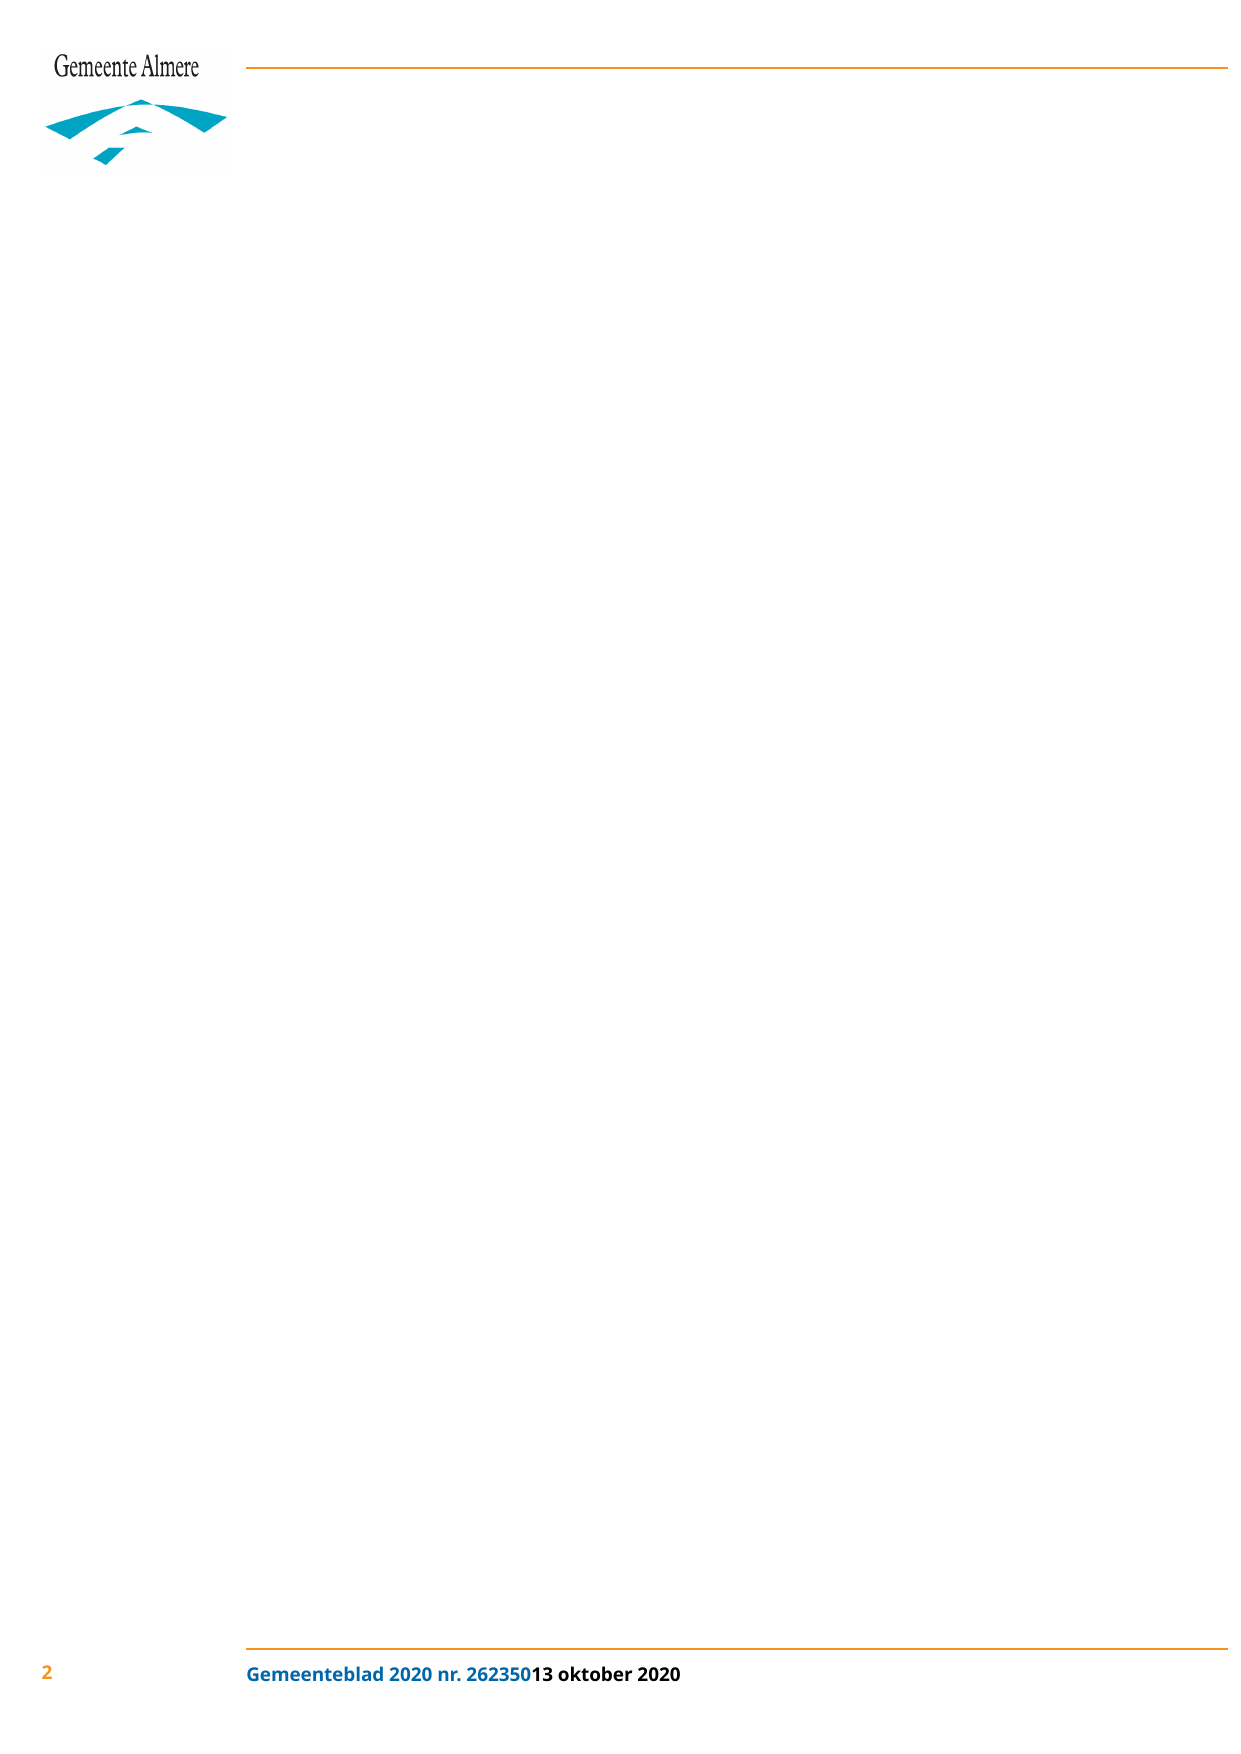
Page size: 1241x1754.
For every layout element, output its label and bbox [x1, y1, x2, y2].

picture [41, 47, 231, 172]
